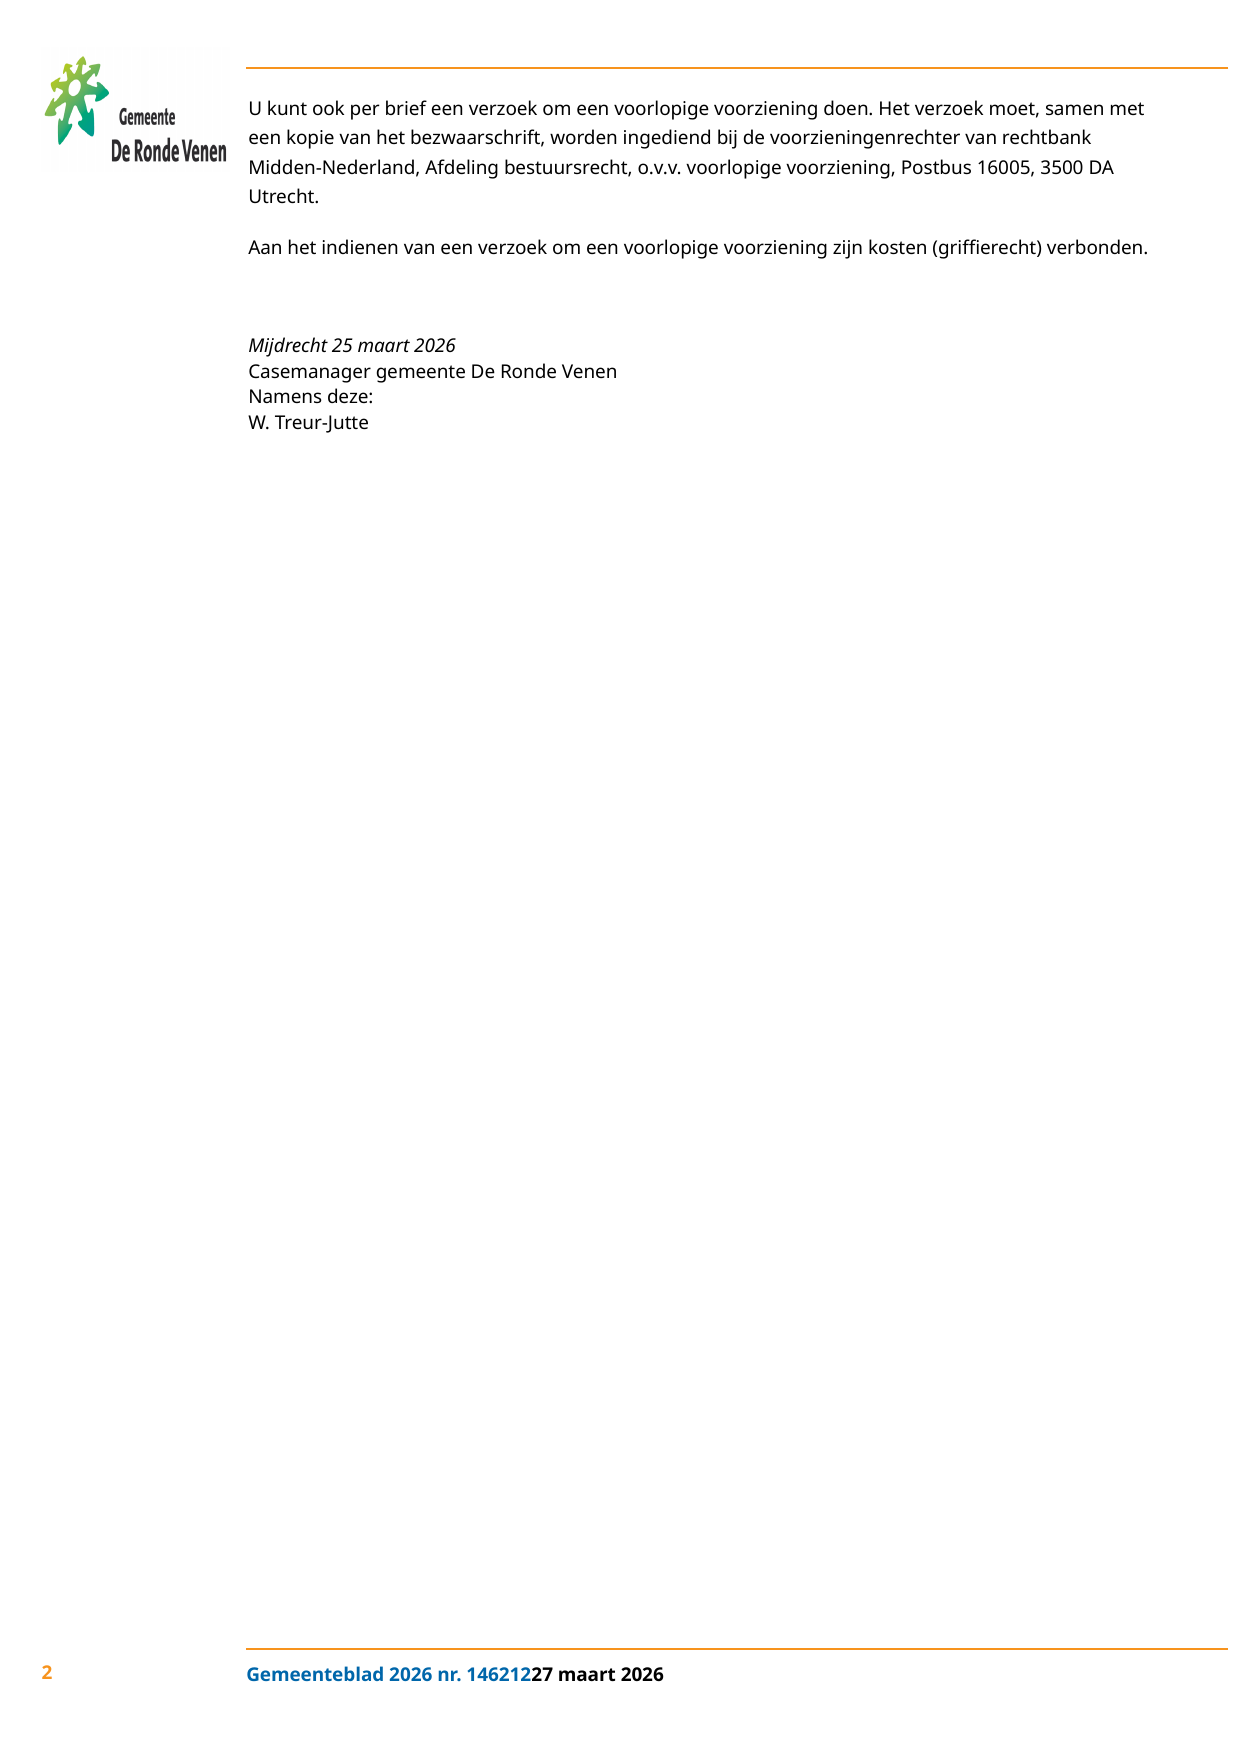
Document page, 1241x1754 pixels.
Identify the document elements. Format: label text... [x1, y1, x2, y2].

text Mijdrecht 25 maart 2026 [248, 332, 1152, 358]
text Casemanager gemeente De Ronde Venen [248, 358, 1152, 384]
text Aan het indienen van een verzoek om een voorlopige voorziening zijn kosten (griffierecht) verbonden. [248, 234, 1152, 260]
picture [41, 47, 231, 172]
text W. Treur-Jutte [248, 409, 1152, 435]
text Namens deze: [248, 384, 1152, 409]
text U kunt ook per brief een verzoek om een voorlopige voorziening doen. Het verzoek moet, samen met een kopie van het bezwaarschrift, worden ingediend bij de voorzieningenrechter van rechtbank Midden-Nederland, Afdeling bestuursrecht, o.v.v. voorlopige voorziening, Postbus 16005, 3500 DA Utrecht. [248, 95, 1152, 209]
